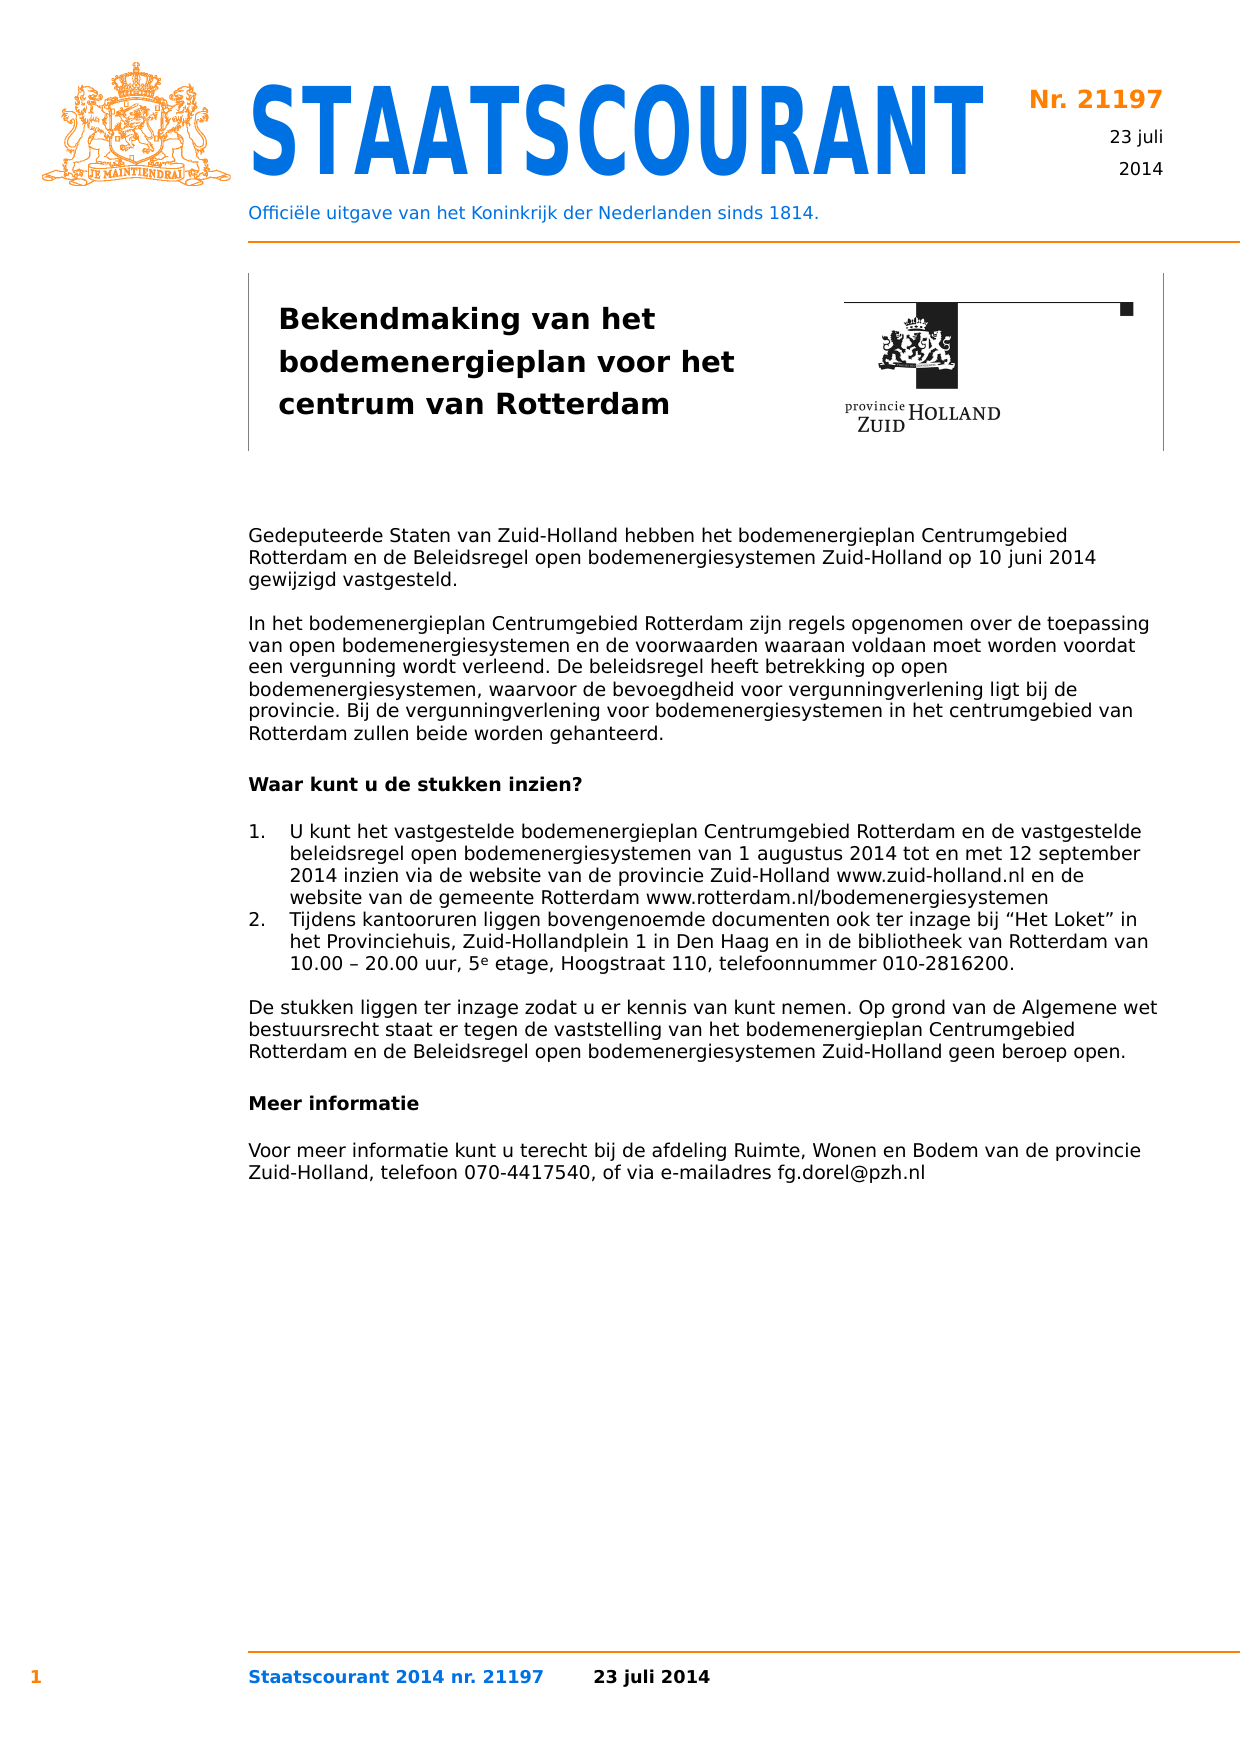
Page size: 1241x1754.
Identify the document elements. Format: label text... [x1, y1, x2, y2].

subtitle Bekendmaking van het bodemenergieplan voor het centrum van Rotterdam [249, 273, 1163, 451]
table_cell 2014 [998, 153, 1240, 203]
text 1. U kunt het vastgestelde bodemenergieplan Centrumgebied Rotterdam en de vastgestelde beleidsregel open bodemenergiesystemen van 1 augustus 2014 tot en met 12 september 2014 inzien via de website van de provincie Zuid-Holland www.zuid-holland.nl en de website van de gemeente Rotterdam www.rotterdam.nl/bodemenergiesystemen [248, 821, 1163, 909]
table_cell Officiële uitgave van het Koninkrijk der Nederlanden sinds 1814. [248, 203, 1240, 241]
table_header [25, 62, 248, 241]
picture [844, 302, 1134, 433]
subtitle Meer informatie [248, 1093, 1163, 1115]
text Gedeputeerde Staten van Zuid-Holland hebben het bodemenergieplan Centrumgebied Rotterdam en de Beleidsregel open bodemenergiesystemen Zuid-Holland op 10 juni 2014 gewijzigd vastgesteld. [248, 525, 1163, 591]
table_header Nr. 21197 [998, 62, 1240, 121]
text Voor meer informatie kunt u terecht bij de afdeling Ruimte, Wonen en Bodem van de provincie Zuid-Holland, telefoon 070-4417540, of via e-mailadres fg.dorel@pzh.nl [248, 1140, 1163, 1184]
picture [41, 62, 231, 186]
text In het bodemenergieplan Centrumgebied Rotterdam zijn regels opgenomen over de toepassing van open bodemenergiesystemen en de voorwaarden waaraan voldaan moet worden voordat een vergunning wordt verleend. De beleidsregel heeft betrekking op open bodemenergiesystemen, waarvoor de bevoegdheid voor vergunningverlening ligt bij de provincie. Bij de vergunningverlening voor bodemenergiesystemen in het centrumgebied van Rotterdam zullen beide worden gehanteerd. [248, 612, 1163, 744]
subtitle Waar kunt u de stukken inzien? [248, 774, 1163, 796]
table_header STAATSCOURANT [248, 62, 998, 203]
table_cell 23 juli [998, 121, 1240, 153]
text 2. Tijdens kantooruren liggen bovengenoemde documenten ook ter inzage bij “Het Loket” in het Provinciehuis, Zuid-Hollandplein 1 in Den Haag en in de bibliotheek van Rotterdam van 10.00 – 20.00 uur, 5e etage, Hoogstraat 110, telefoonnummer 010-2816200. [248, 909, 1163, 975]
text De stukken liggen ter inzage zodat u er kennis van kunt nemen. Op grond van de Algemene wet bestuursrecht staat er tegen de vaststelling van het bodemenergieplan Centrumgebied Rotterdam en de Beleidsregel open bodemenergiesystemen Zuid-Holland geen beroep open. [248, 997, 1163, 1063]
